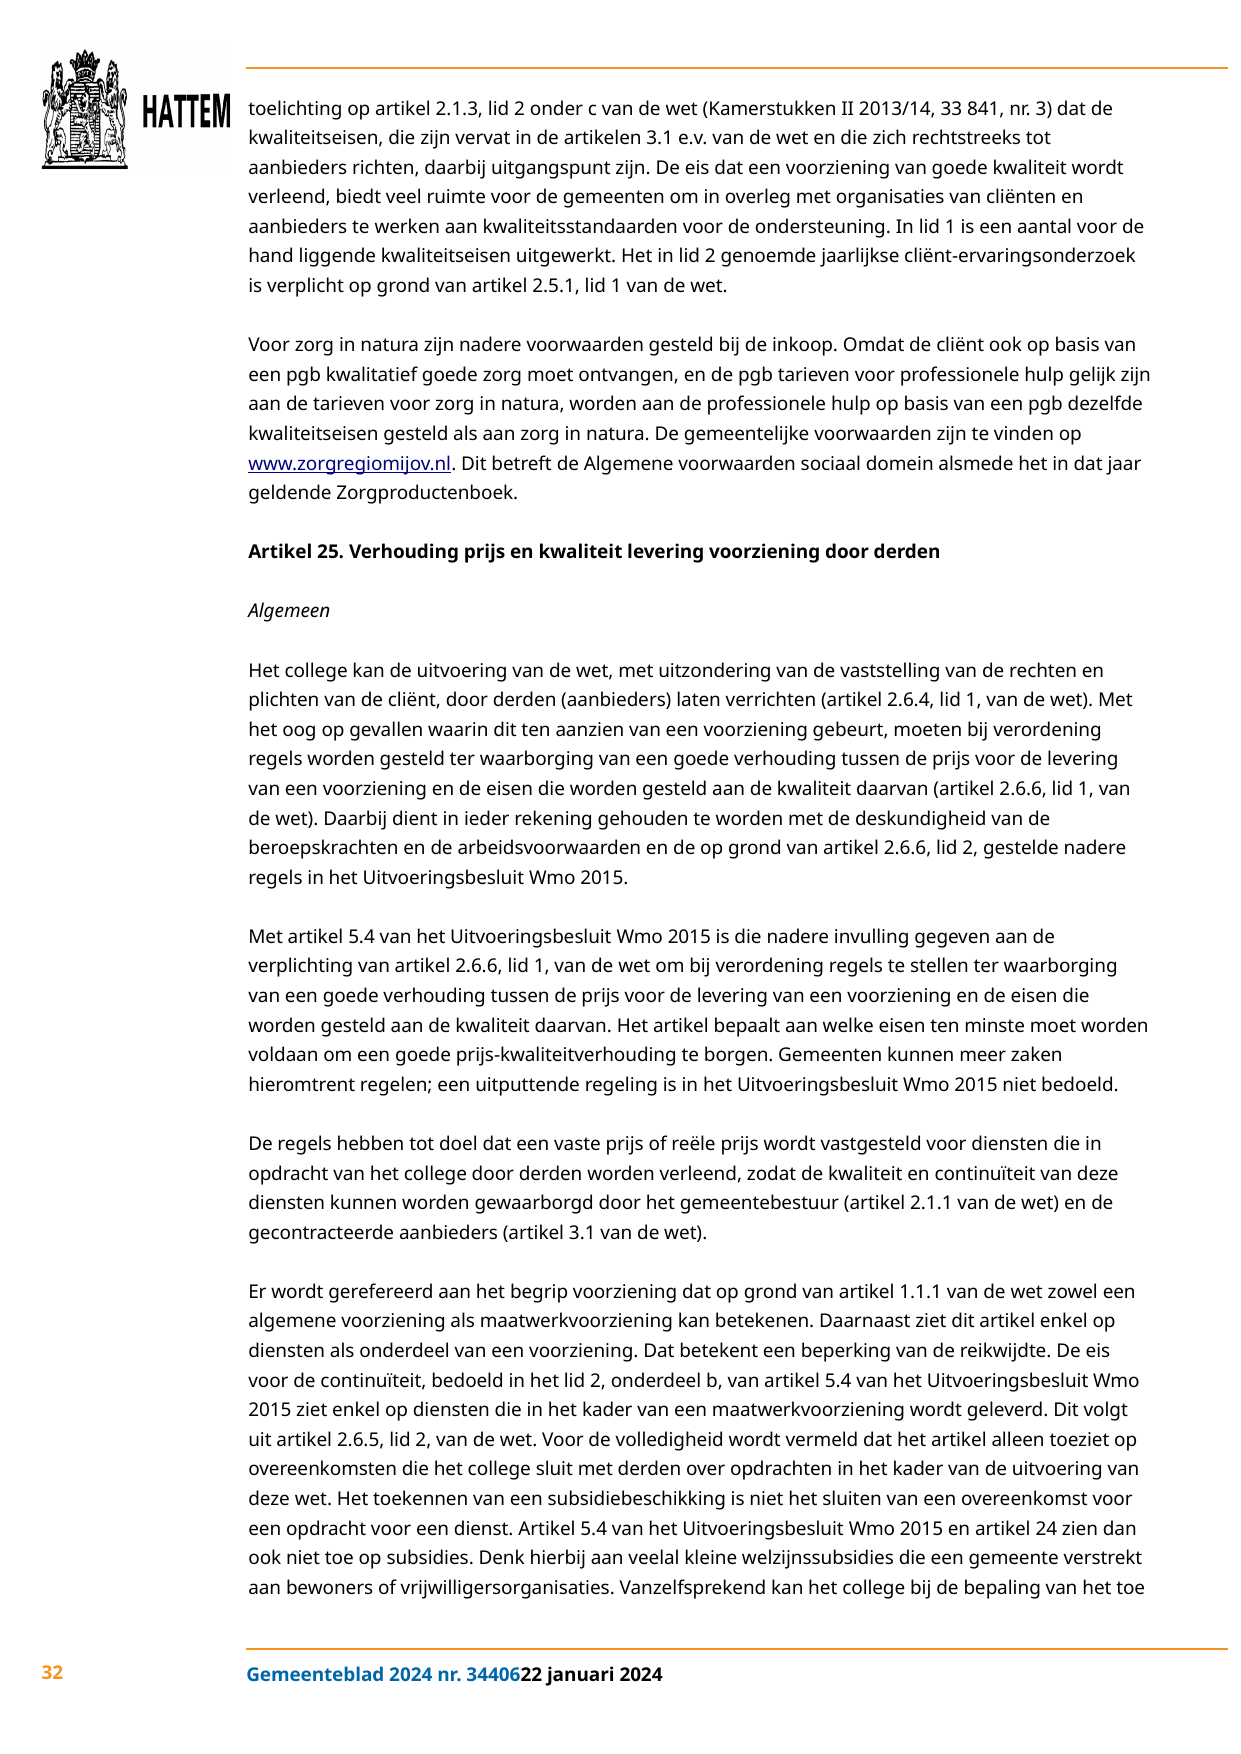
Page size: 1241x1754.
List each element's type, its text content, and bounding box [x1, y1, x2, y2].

text Algemeen [248, 598, 1152, 623]
text De regels hebben tot doel dat een vaste prijs of reële prijs wordt vastgesteld voor diensten die in opdracht van het college door derden worden verleend, zodat de kwaliteit en continuïteit van deze diensten kunnen worden gewaarborgd door het gemeentebestuur (artikel 2.1.1 van de wet) en de gecontracteerde aanbieders (artikel 3.1 van de wet). [248, 1130, 1152, 1245]
text Artikel 25. Verhouding prijs en kwaliteit levering voorziening door derden [248, 538, 1152, 564]
text Er wordt gerefereerd aan het begrip voorziening dat op grond van artikel 1.1.1 van de wet zowel een algemene voorziening als maatwerkvoorziening kan betekenen. Daarnaast ziet dit artikel enkel op diensten als onderdeel van een voorziening. Dat betekent een beperking van de reikwijdte. De eis voor de continuïteit, bedoeld in het lid 2, onderdeel b, van artikel 5.4 van het Uitvoeringsbesluit Wmo 2015 ziet enkel op diensten die in het kader van een maatwerkvoorziening wordt geleverd. Dit volgt uit artikel 2.6.5, lid 2, van de wet. Voor de volledigheid wordt vermeld dat het artikel alleen toeziet op overeenkomsten die het college sluit met derden over opdrachten in het kader van de uitvoering van deze wet. Het toekennen van een subsidiebeschikking is niet het sluiten van een overeenkomst voor een opdracht voor een dienst. Artikel 5.4 van het Uitvoeringsbesluit Wmo 2015 en artikel 24 zien dan ook niet toe op subsidies. Denk hierbij aan veelal kleine welzijnssubsidies die een gemeente verstrekt aan bewoners of vrijwilligersorganisaties. Vanzelfsprekend kan het college bij de bepaling van het toe [248, 1278, 1152, 1600]
picture [41, 47, 231, 172]
text toelichting op artikel 2.1.3, lid 2 onder c van de wet (Kamerstukken II 2013/14, 33 841, nr. 3) dat de kwaliteitseisen, die zijn vervat in de artikelen 3.1 e.v. van de wet en die zich rechtstreeks tot aanbieders richten, daarbij uitgangspunt zijn. De eis dat een voorziening van goede kwaliteit wordt verleend, biedt veel ruimte voor de gemeenten om in overleg met organisaties van cliënten en aanbieders te werken aan kwaliteitsstandaarden voor de ondersteuning. In lid 1 is een aantal voor de hand liggende kwaliteitseisen uitgewerkt. Het in lid 2 genoemde jaarlijkse cliënt-ervaringsonderzoek is verplicht op grond van artikel 2.5.1, lid 1 van de wet. [248, 95, 1152, 298]
text Het college kan de uitvoering van de wet, met uitzondering van de vaststelling van de rechten en plichten van de cliënt, door derden (aanbieders) laten verrichten (artikel 2.6.4, lid 1, van de wet). Met het oog op gevallen waarin dit ten aanzien van een voorziening gebeurt, moeten bij verordening regels worden gesteld ter waarborging van een goede verhouding tussen de prijs voor de levering van een voorziening en de eisen die worden gesteld aan de kwaliteit daarvan (artikel 2.6.6, lid 1, van de wet). Daarbij dient in ieder rekening gehouden te worden met de deskundigheid van de beroepskrachten en de arbeidsvoorwaarden en de op grond van artikel 2.6.6, lid 2, gestelde nadere regels in het Uitvoeringsbesluit Wmo 2015. [248, 657, 1152, 890]
text Voor zorg in natura zijn nadere voorwaarden gesteld bij de inkoop. Omdat de cliënt ook op basis van een pgb kwalitatief goede zorg moet ontvangen, en de pgb tarieven voor professionele hulp gelijk zijn aan de tarieven voor zorg in natura, worden aan de professionele hulp op basis van een pgb dezelfde kwaliteitseisen gesteld als aan zorg in natura. De gemeentelijke voorwaarden zijn te vinden op www.zorgregiomijov.nl. Dit betreft de Algemene voorwaarden sociaal domein alsmede het in dat jaar geldende Zorgproductenboek. [248, 331, 1152, 505]
text Met artikel 5.4 van het Uitvoeringsbesluit Wmo 2015 is die nadere invulling gegeven aan de verplichting van artikel 2.6.6, lid 1, van de wet om bij verordening regels te stellen ter waarborging van een goede verhouding tussen de prijs voor de levering van een voorziening en de eisen die worden gesteld aan de kwaliteit daarvan. Het artikel bepaalt aan welke eisen ten minste moet worden voldaan om een goede prijs-kwaliteitverhouding te borgen. Gemeenten kunnen meer zaken hieromtrent regelen; een uitputtende regeling is in het Uitvoeringsbesluit Wmo 2015 niet bedoeld. [248, 923, 1152, 1097]
